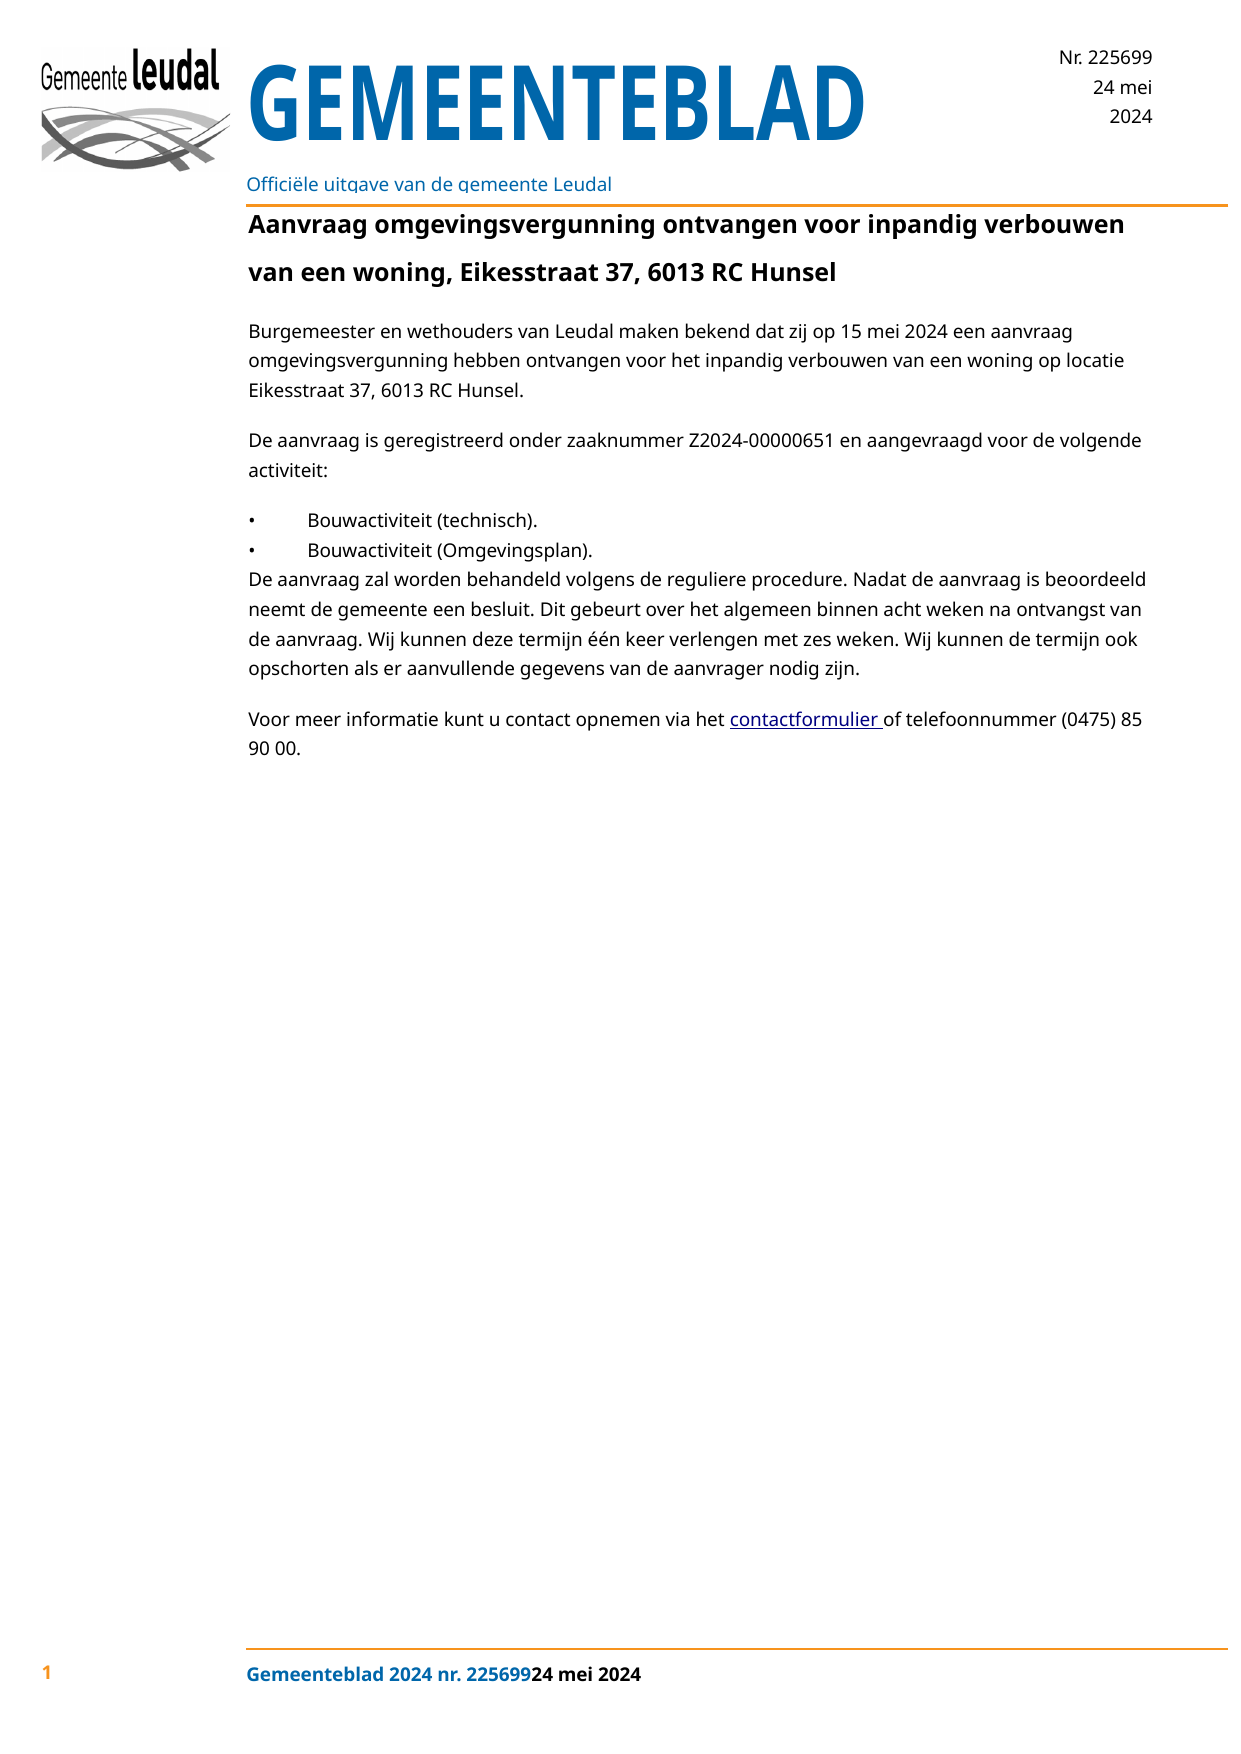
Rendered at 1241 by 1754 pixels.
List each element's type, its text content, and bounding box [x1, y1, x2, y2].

text Burgemeester en wethouders van Leudal maken bekend dat zij op 15 mei 2024 een aanvraag omgevingsvergunning hebben ontvangen voor het inpandig verbouwen van een woning op locatie Eikesstraat 37, 6013 RC Hunsel. [248, 318, 1152, 403]
list Bouwactiviteit (technisch). [248, 507, 1152, 533]
text Voor meer informatie kunt u contact opnemen via het contactformulier of telefoonnummer (0475) 85 90 00. [248, 706, 1152, 761]
text De aanvraag zal worden behandeld volgens de reguliere procedure. Nadat de aanvraag is beoordeeld neemt de gemeente een besluit. Dit gebeurt over het algemeen binnen acht weken na ontvangst van de aanvraag. Wij kunnen deze termijn één keer verlengen met zes weken. Wij kunnen de termijn ook opschorten als er aanvullende gegevens van de aanvrager nodig zijn. [248, 567, 1152, 681]
list Bouwactiviteit (Omgevingsplan). [248, 537, 1152, 563]
text Aanvraag omgevingsvergunning ontvangen voor inpandig verbouwen van een woning, Eikesstraat 37, 6013 RC Hunsel [248, 207, 1152, 288]
text De aanvraag is geregistreerd onder zaaknummer Z2024-00000651 en aangevraagd voor de volgende activiteit: [248, 427, 1152, 483]
picture [41, 47, 231, 172]
